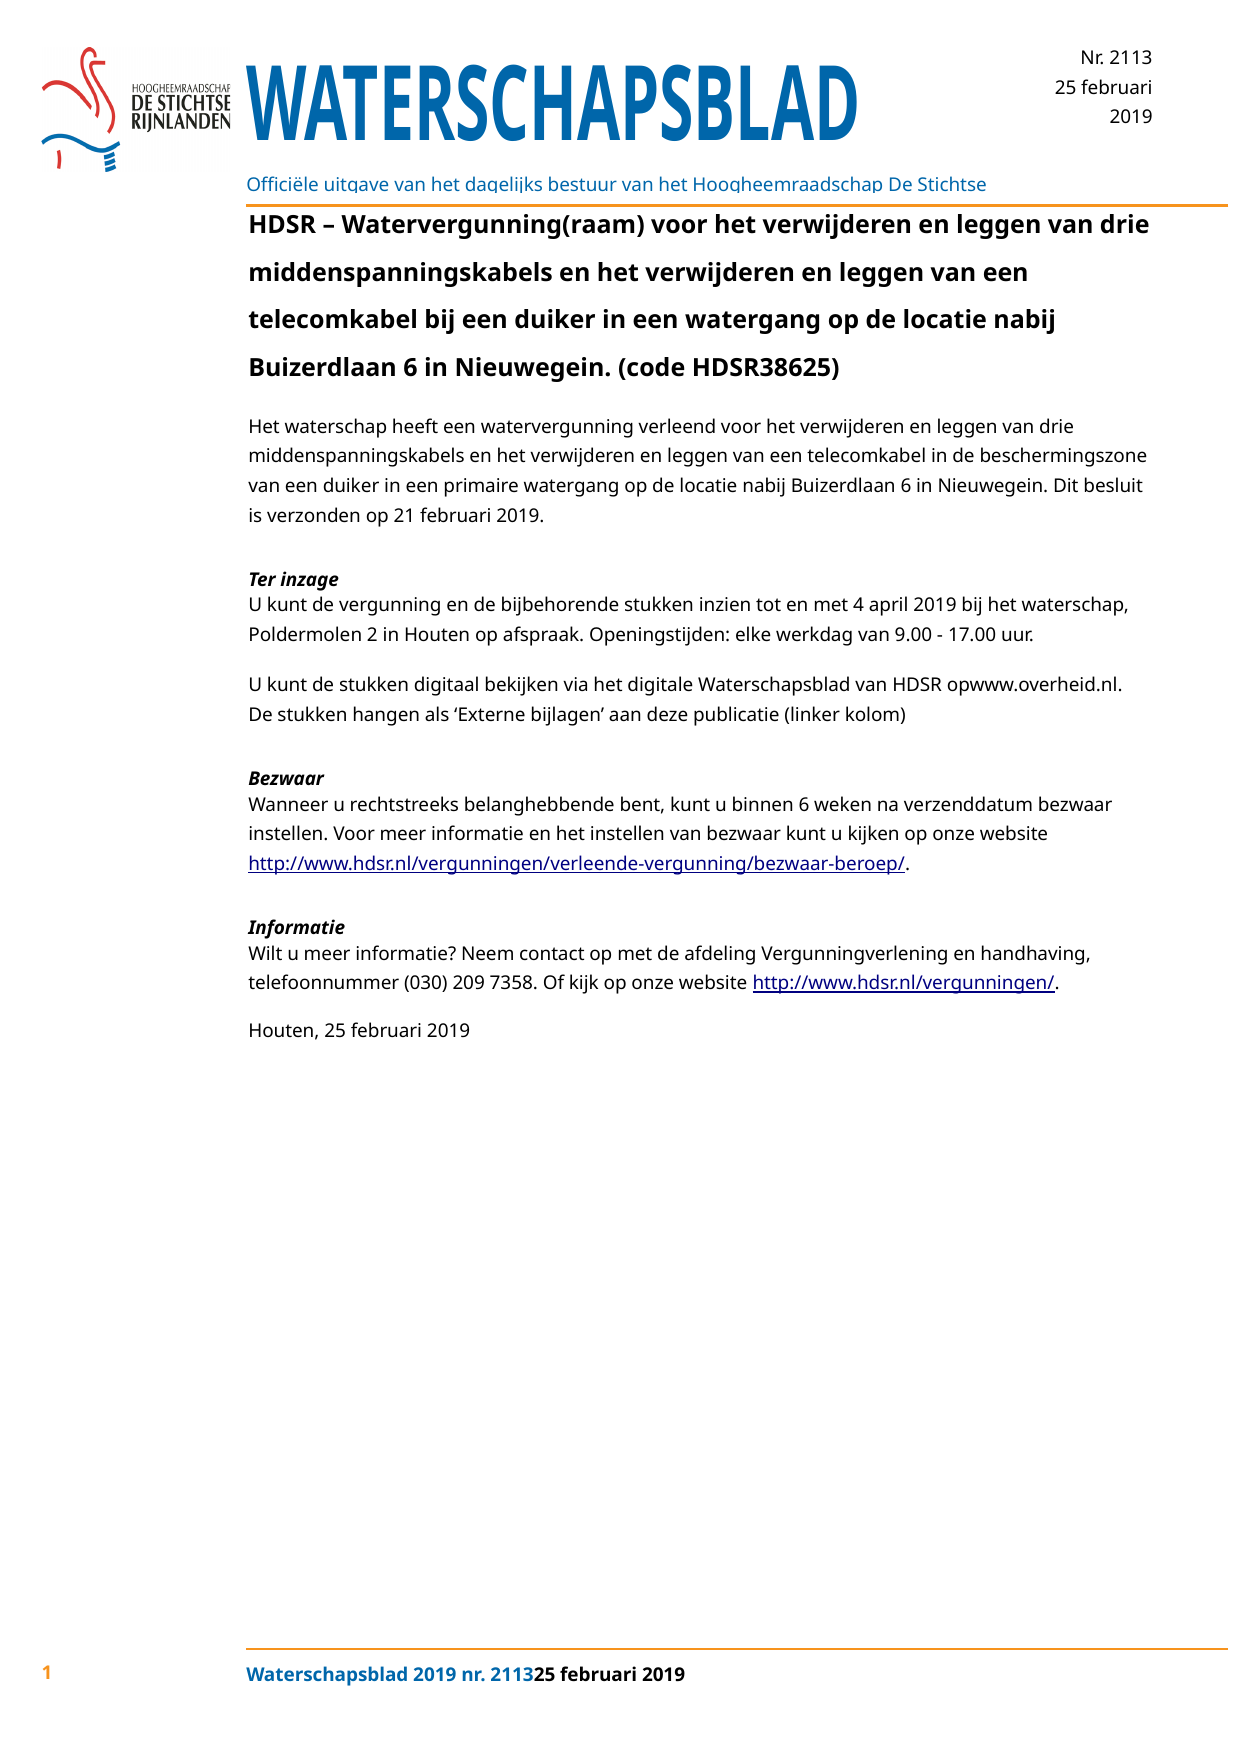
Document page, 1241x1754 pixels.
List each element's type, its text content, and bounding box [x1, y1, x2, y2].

text Bezwaar [248, 765, 1152, 791]
text Wanneer u rechtstreeks belanghebbende bent, kunt u binnen 6 weken na verzenddatum bezwaar instellen. Voor meer informatie en het instellen van bezwaar kunt u kijken op onze website http://www.hdsr.nl/vergunningen/verleende-vergunning/bezwaar-beroep/. [248, 791, 1152, 876]
text HDSR – Watervergunning(raam) voor het verwijderen en leggen van drie middenspanningskabels en het verwijderen en leggen van een telecomkabel bij een duiker in een watergang op de locatie nabij Buizerdlaan 6 in Nieuwegein. (code HDSR38625) [248, 207, 1152, 384]
text U kunt de stukken digitaal bekijken via het digitale Waterschapsblad van HDSR opwww.overheid.nl. De stukken hangen als ‘Externe bijlagen’ aan deze publicatie (linker kolom) [248, 672, 1152, 727]
text Wilt u meer informatie? Neem contact op met de afdeling Vergunningverlening en handhaving, telefoonnummer (030) 209 7358. Of kijk op onze website http://www.hdsr.nl/vergunningen/. [248, 940, 1152, 995]
picture [41, 47, 231, 172]
text Informatie [248, 914, 1152, 940]
text Ter inzage [248, 566, 1152, 592]
text U kunt de vergunning en de bijbehorende stukken inzien tot en met 4 april 2019 bij het waterschap, Poldermolen 2 in Houten op afspraak. Openingstijden: elke werkdag van 9.00 - 17.00 uur. [248, 592, 1152, 647]
text Het waterschap heeft een watervergunning verleend voor het verwijderen en leggen van drie middenspanningskabels en het verwijderen en leggen van een telecomkabel in de beschermingszone van een duiker in een primaire watergang op de locatie nabij Buizerdlaan 6 in Nieuwegein. Dit besluit is verzonden op 21 februari 2019. [248, 413, 1152, 528]
text Houten, 25 februari 2019 [248, 1017, 1152, 1043]
